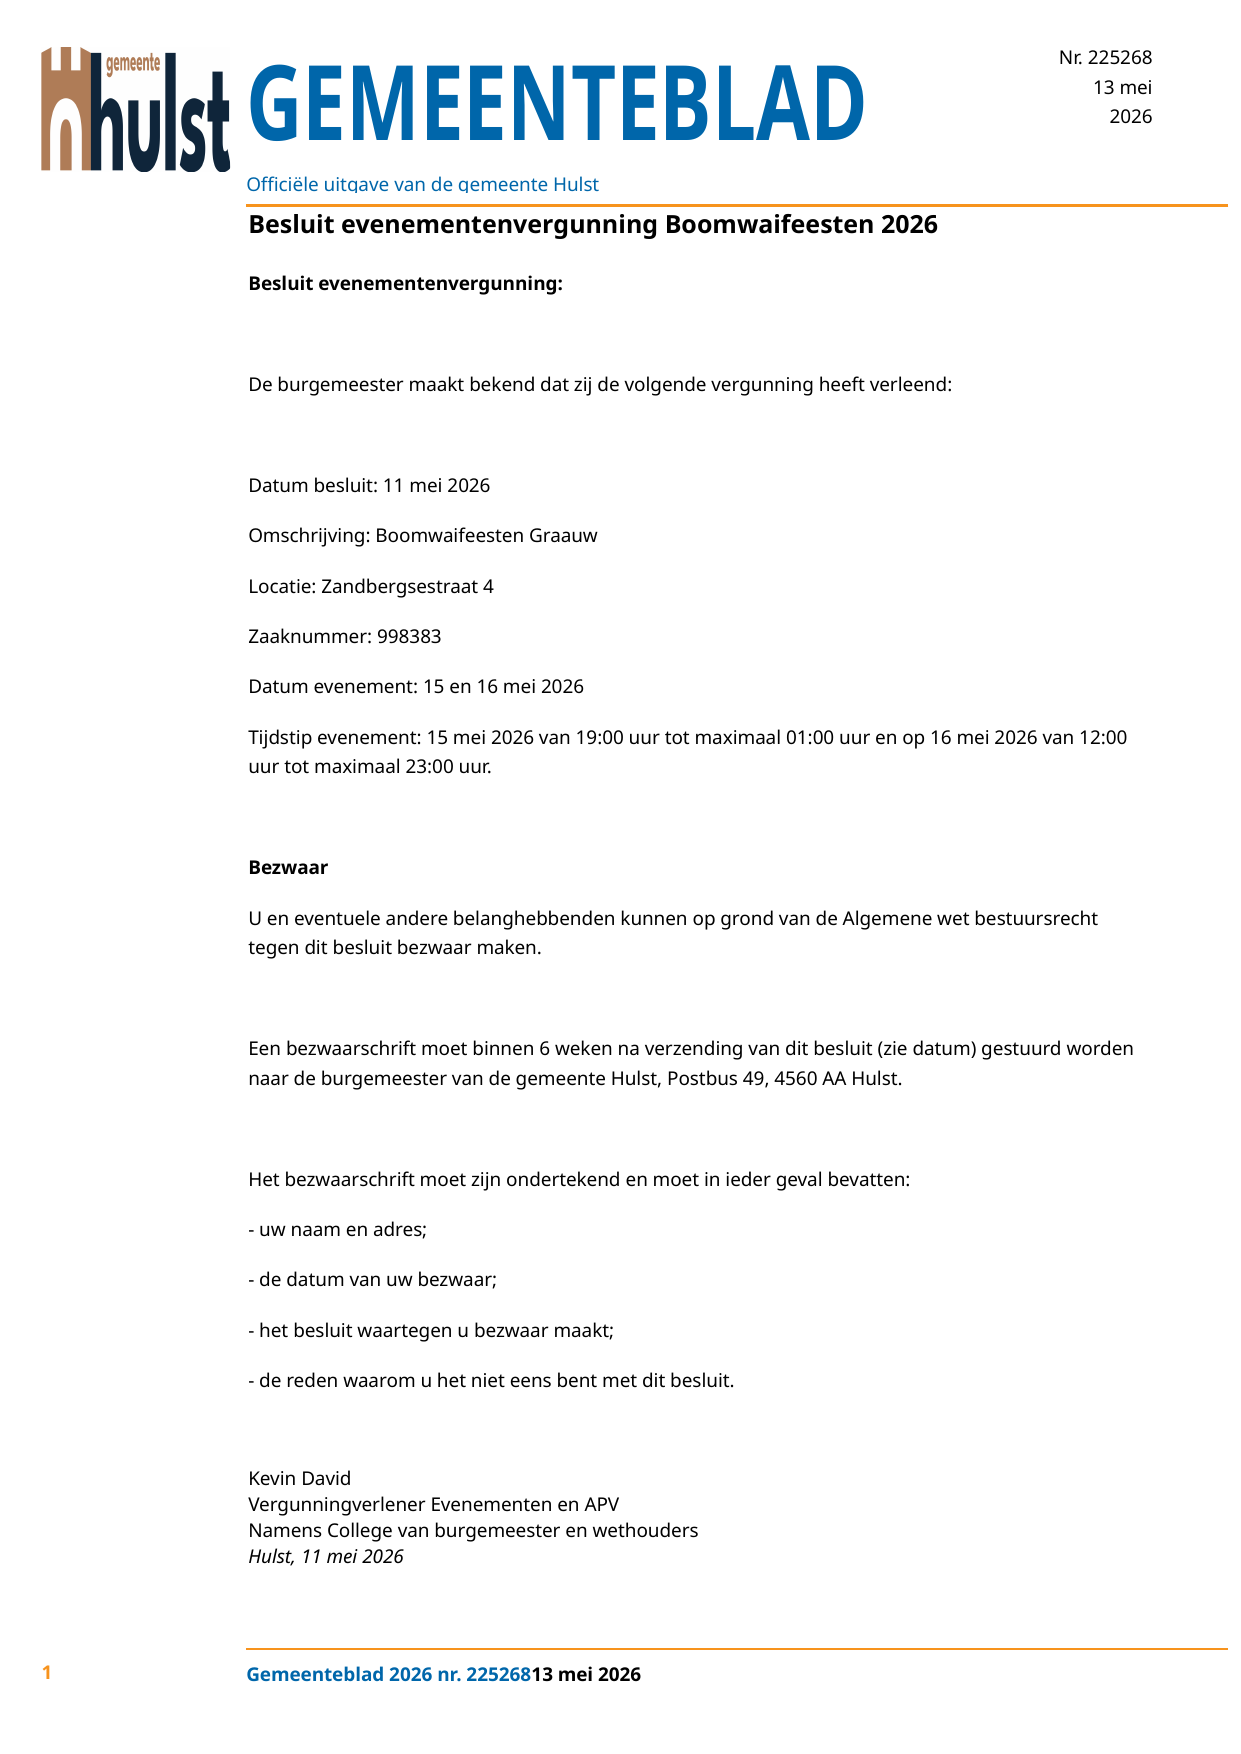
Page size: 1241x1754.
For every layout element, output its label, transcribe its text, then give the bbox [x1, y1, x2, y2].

text Hulst, 11 mei 2026 [248, 1543, 1152, 1568]
text Bezwaar [248, 854, 1152, 880]
text - de reden waarom u het niet eens bent met dit besluit. [248, 1367, 1152, 1393]
text - uw naam en adres; [248, 1216, 1152, 1242]
text - de datum van uw bezwaar; [248, 1267, 1152, 1292]
text - het besluit waartegen u bezwaar maakt; [248, 1317, 1152, 1343]
text Vergunningverlener Evenementen en APV [248, 1491, 1152, 1517]
text Besluit evenementenvergunning Boomwaifeesten 2026 [248, 207, 1152, 241]
text Het bezwaarschrift moet zijn ondertekend en moet in ieder geval bevatten: [248, 1166, 1152, 1191]
text Omschrijving: Boomwaifeesten Graauw [248, 522, 1152, 548]
text Datum besluit: 11 mei 2026 [248, 472, 1152, 498]
picture [41, 47, 231, 172]
text U en eventuele andere belanghebbenden kunnen op grond van de Algemene wet bestuursrecht tegen dit besluit bezwaar maken. [248, 905, 1152, 960]
text Kevin David [248, 1466, 1152, 1491]
text Locatie: Zandbergsestraat 4 [248, 573, 1152, 598]
text Besluit evenementenvergunning: [248, 270, 1152, 296]
text Tijdstip evenement: 15 mei 2026 van 19:00 uur tot maximaal 01:00 uur en op 16 mei 2026 van 12:00 uur tot maximaal 23:00 uur. [248, 724, 1152, 779]
text Datum evenement: 15 en 16 mei 2026 [248, 674, 1152, 699]
text De burgemeester maakt bekend dat zij de volgende vergunning heeft verleend: [248, 371, 1152, 397]
text Een bezwaarschrift moet binnen 6 weken na verzending van dit besluit (zie datum) gestuurd worden naar de burgemeester van de gemeente Hulst, Postbus 49, 4560 AA Hulst. [248, 1035, 1152, 1091]
text Namens College van burgemeester en wethouders [248, 1517, 1152, 1543]
text Zaaknummer: 998383 [248, 623, 1152, 649]
